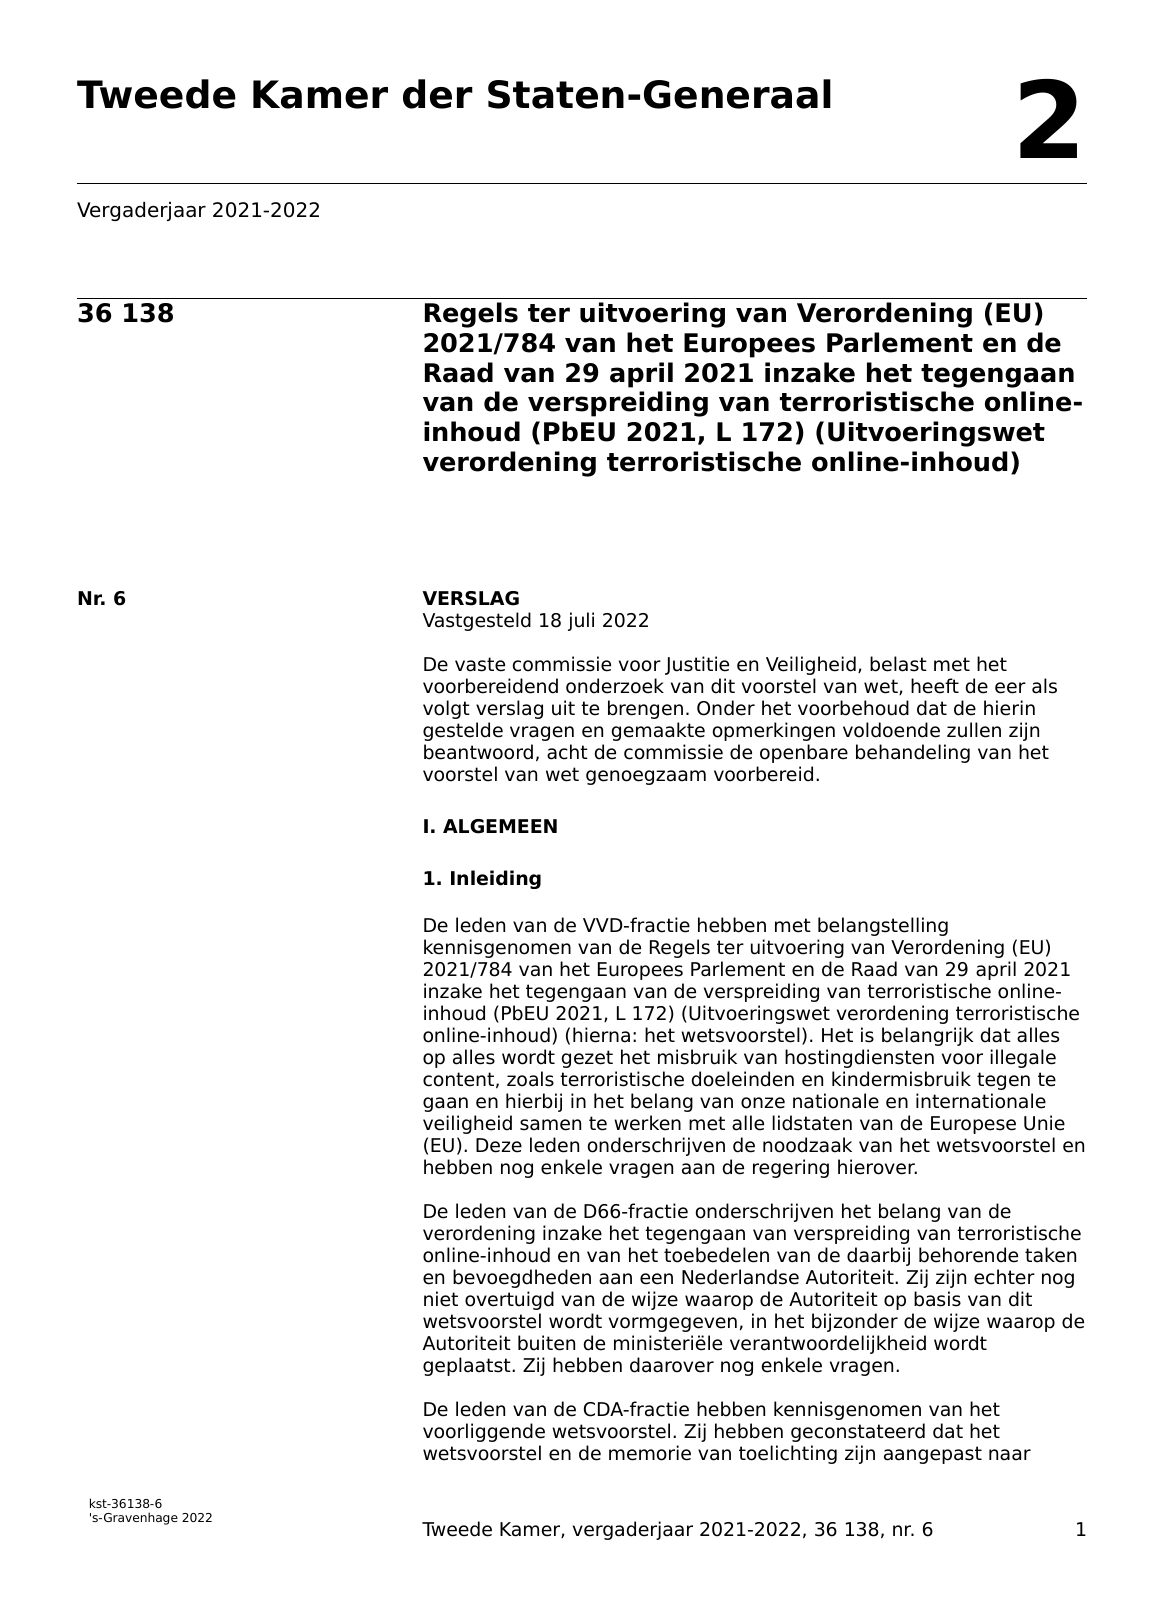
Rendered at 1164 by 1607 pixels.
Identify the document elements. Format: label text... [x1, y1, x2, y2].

table_header Tweede Kamer der Staten-Generaal [77, 59, 886, 183]
subtitle 1. Inleiding [422, 868, 1087, 890]
table_header 2 [886, 59, 1087, 183]
subtitle I. ALGEMEEN [422, 816, 1087, 838]
text 's-Gravenhage 2022 [88, 1511, 323, 1525]
text De leden van de D66-fractie onderschrijven het belang van de verordening inzake het tegengaan van verspreiding van terroristische online-inhoud en van het toebedelen van de daarbij behorende taken en bevoegdheden aan een Nederlandse Autoriteit. Zij zijn echter nog niet overtuigd van de wijze waarop de Autoriteit op basis van dit wetsvoorstel wordt vormgegeven, in het bijzonder de wijze waarop de Autoriteit buiten de ministeriële verantwoordelijkheid wordt geplaatst. Zij hebben daarover nog enkele vragen. [422, 1201, 1087, 1377]
subtitle Nr. 6 VERSLAG [77, 588, 1087, 610]
text kst-36138-6 [88, 1497, 323, 1511]
text Vastgesteld 18 juli 2022 [422, 610, 1087, 632]
subtitle 36 138 Regels ter uitvoering van Verordening (EU) 2021/784 van het Europees Parlement en de Raad van 29 april 2021 inzake het tegengaan van de verspreiding van terroristische online-inhoud (PbEU 2021, L 172) (Uitvoeringswet verordening terroristische online-inhoud) [77, 299, 1087, 477]
table_cell Vergaderjaar 2021-2022 [77, 184, 1087, 298]
text De vaste commissie voor Justitie en Veiligheid, belast met het voorbereidend onderzoek van dit voorstel van wet, heeft de eer als volgt verslag uit te brengen. Onder het voorbehoud dat de hierin gestelde vragen en gemaakte opmerkingen voldoende zullen zijn beantwoord, acht de commissie de openbare behandeling van het voorstel van wet genoegzaam voorbereid. [422, 654, 1087, 786]
text De leden van de CDA-fractie hebben kennisgenomen van het voorliggende wetsvoorstel. Zij hebben geconstateerd dat het wetsvoorstel en de memorie van toelichting zijn aangepast naar [422, 1399, 1087, 1465]
text De leden van de VVD-fractie hebben met belangstelling kennisgenomen van de Regels ter uitvoering van Verordening (EU) 2021/784 van het Europees Parlement en de Raad van 29 april 2021 inzake het tegengaan van de verspreiding van terroristische online-inhoud (PbEU 2021, L 172) (Uitvoeringswet verordening terroristische online-inhoud) (hierna: het wetsvoorstel). Het is belangrijk dat alles op alles wordt gezet het misbruik van hostingdiensten voor illegale content, zoals terroristische doeleinden en kindermisbruik tegen te gaan en hierbij in het belang van onze nationale en internationale veiligheid samen te werken met alle lidstaten van de Europese Unie (EU). Deze leden onderschrijven de noodzaak van het wetsvoorstel en hebben nog enkele vragen aan de regering hierover. [422, 915, 1087, 1179]
